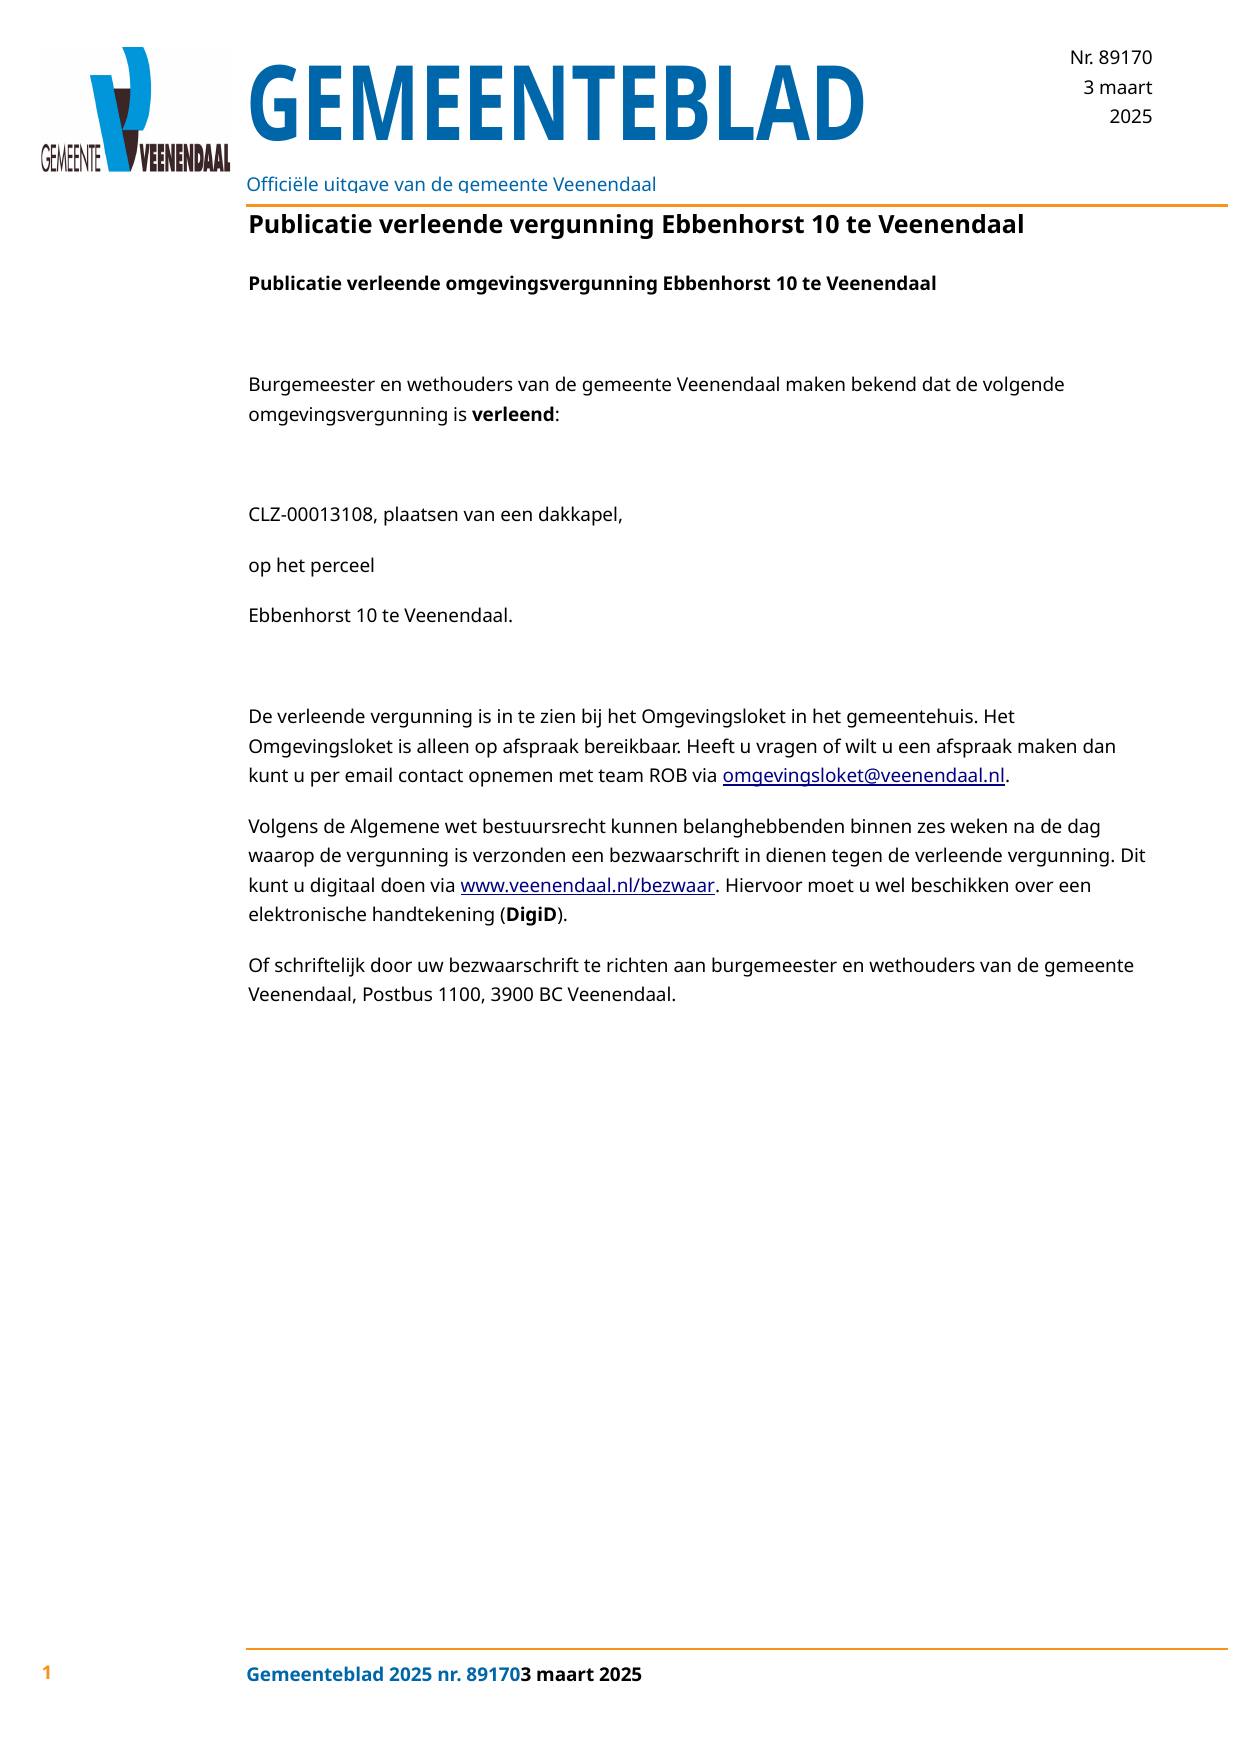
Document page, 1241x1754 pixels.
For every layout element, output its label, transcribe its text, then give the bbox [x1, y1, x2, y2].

text CLZ-00013108, plaatsen van een dakkapel, [248, 502, 1152, 527]
text Publicatie verleende vergunning Ebbenhorst 10 te Veenendaal [248, 207, 1152, 241]
text Of schriftelijk door uw bezwaarschrift te richten aan burgemeester en wethouders van de gemeente Veenendaal, Postbus 1100, 3900 BC Veenendaal. [248, 952, 1152, 1007]
text Publicatie verleende omgevingsvergunning Ebbenhorst 10 te Veenendaal [248, 270, 1152, 296]
text De verleende vergunning is in te zien bij het Omgevingsloket in het gemeentehuis. Het Omgevingsloket is alleen op afspraak bereikbaar. Heeft u vragen of wilt u een afspraak maken dan kunt u per email contact opnemen met team ROB via omgevingsloket@veenendaal.nl. [248, 703, 1152, 788]
text Volgens de Algemene wet bestuursrecht kunnen belanghebbenden binnen zes weken na de dag waarop de vergunning is verzonden een bezwaarschrift in dienen tegen de verleende vergunning. Dit kunt u digitaal doen via www.veenendaal.nl/bezwaar. Hiervoor moet u wel beschikken over een elektronische handtekening (DigiD). [248, 813, 1152, 927]
picture [123, 47, 231, 172]
text op het perceel [248, 552, 1152, 578]
picture [41, 47, 130, 172]
text Ebbenhorst 10 te Veenendaal. [248, 602, 1152, 628]
text Burgemeester en wethouders van de gemeente Veenendaal maken bekend dat de volgende omgevingsvergunning is verleend: [248, 371, 1152, 426]
